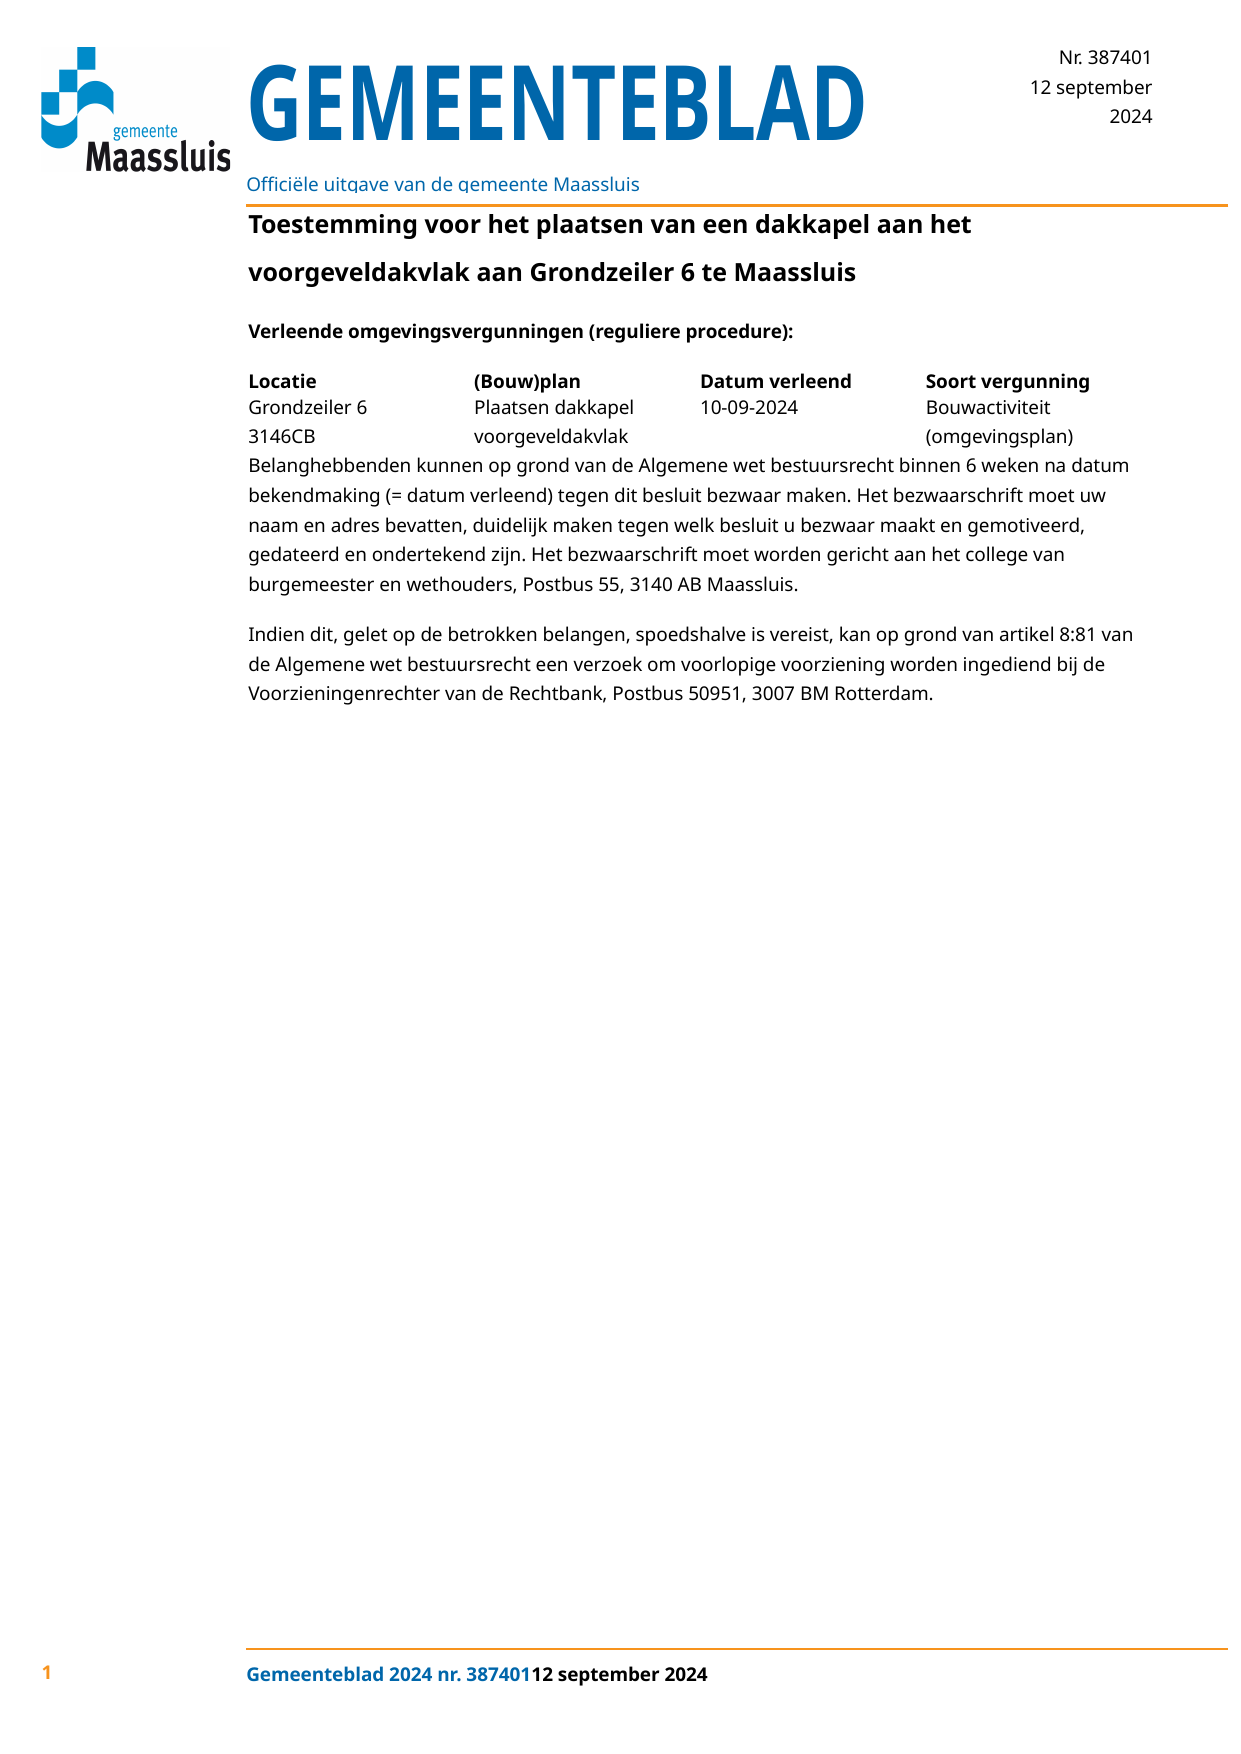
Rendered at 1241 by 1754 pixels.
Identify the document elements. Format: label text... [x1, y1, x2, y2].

table_cell Grondzeiler 6 3146CB [248, 394, 474, 449]
text Verleende omgevingsvergunningen (reguliere procedure): [248, 318, 1152, 344]
table_header (Bouw)plan [474, 369, 700, 394]
table_cell Bouwactiviteit (omgevingsplan) [926, 394, 1152, 449]
text Indien dit, gelet op de betrokken belangen, spoedshalve is vereist, kan op grond van artikel 8:81 van de Algemene wet bestuursrecht een verzoek om voorlopige voorziening worden ingediend bij de Voorzieningenrechter van de Rechtbank, Postbus 50951, 3007 BM Rotterdam. [248, 621, 1152, 706]
text Toestemming voor het plaatsen van een dakkapel aan het voorgeveldakvlak aan Grondzeiler 6 te Maassluis [248, 207, 1152, 288]
text Belanghebbenden kunnen op grond van de Algemene wet bestuursrecht binnen 6 weken na datum bekendmaking (= datum verleend) tegen dit besluit bezwaar maken. Het bezwaarschrift moet uw naam en adres bevatten, duidelijk maken tegen welk besluit u bezwaar maakt en gemotiveerd, gedateerd en ondertekend zijn. Het bezwaarschrift moet worden gericht aan het college van burgemeester en wethouders, Postbus 55, 3140 AB Maassluis. [248, 453, 1152, 597]
table_header Locatie [248, 369, 474, 394]
table_header Soort vergunning [926, 369, 1152, 394]
picture [41, 47, 77, 92]
table_header Datum verleend [700, 369, 926, 394]
table_cell 10-09-2024 [700, 394, 926, 449]
table_cell Plaatsen dakkapel voorgeveldakvlak [474, 394, 700, 449]
picture [41, 47, 231, 172]
